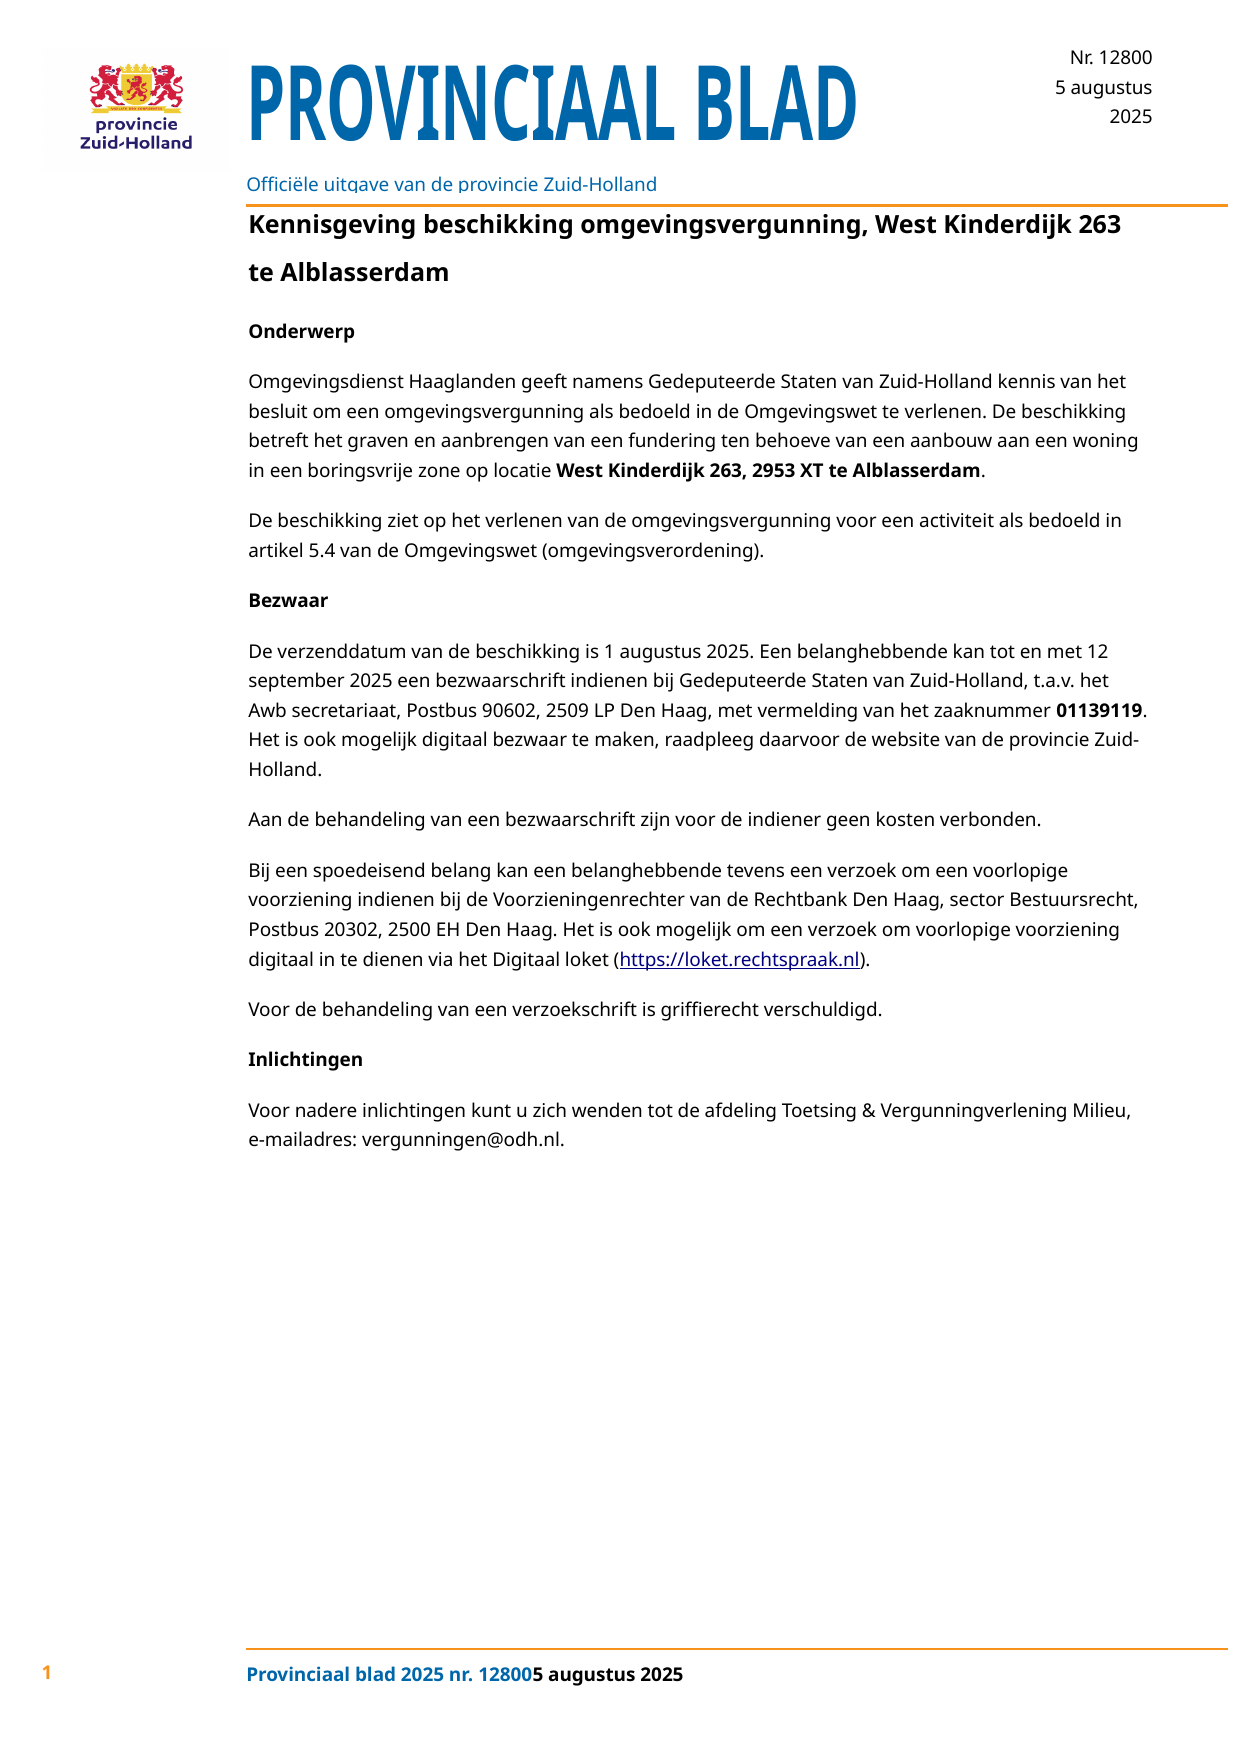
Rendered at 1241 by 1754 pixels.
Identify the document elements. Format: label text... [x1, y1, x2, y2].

text De verzenddatum van de beschikking is 1 augustus 2025. Een belanghebbende kan tot en met 12 september 2025 een bezwaarschrift indienen bij Gedeputeerde Staten van Zuid-Holland, t.a.v. het Awb secretariaat, Postbus 90602, 2509 LP Den Haag, met vermelding van het zaaknummer 01139119. Het is ook mogelijk digitaal bezwaar te maken, raadpleeg daarvoor de website van de provincie Zuid-Holland. [248, 638, 1152, 782]
text Voor de behandeling van een verzoekschrift is griffierecht verschuldigd. [248, 996, 1152, 1022]
text De beschikking ziet op het verlenen van de omgevingsvergunning voor een activiteit als bedoeld in artikel 5.4 van de Omgevingswet (omgevingsverordening). [248, 507, 1152, 563]
text Onderwerp [248, 318, 1152, 344]
picture [41, 47, 231, 172]
text Inlichtingen [248, 1047, 1152, 1072]
text Bij een spoedeisend belang kan een belanghebbende tevens een verzoek om een voorlopige voorziening indienen bij de Voorzieningenrechter van de Rechtbank Den Haag, sector Bestuursrecht, Postbus 20302, 2500 EH Den Haag. Het is ook mogelijk om een verzoek om voorlopige voorziening digitaal in te dienen via het Digitaal loket (https://loket.rechtspraak.nl). [248, 857, 1152, 972]
text Bezwaar [248, 587, 1152, 613]
text Aan de behandeling van een bezwaarschrift zijn voor de indiener geen kosten verbonden. [248, 807, 1152, 832]
text Kennisgeving beschikking omgevingsvergunning, West Kinderdijk 263 te Alblasserdam [248, 207, 1152, 288]
text Omgevingsdienst Haaglanden geeft namens Gedeputeerde Staten van Zuid-Holland kennis van het besluit om een omgevingsvergunning als bedoeld in de Omgevingswet te verlenen. De beschikking betreft het graven en aanbrengen van een fundering ten behoeve van een aanbouw aan een woning in een boringsvrije zone op locatie West Kinderdijk 263, 2953 XT te Alblasserdam. [248, 368, 1152, 483]
text Voor nadere inlichtingen kunt u zich wenden tot de afdeling Toetsing & Vergunningverlening Milieu, e-mailadres: vergunningen@odh.nl. [248, 1097, 1152, 1152]
